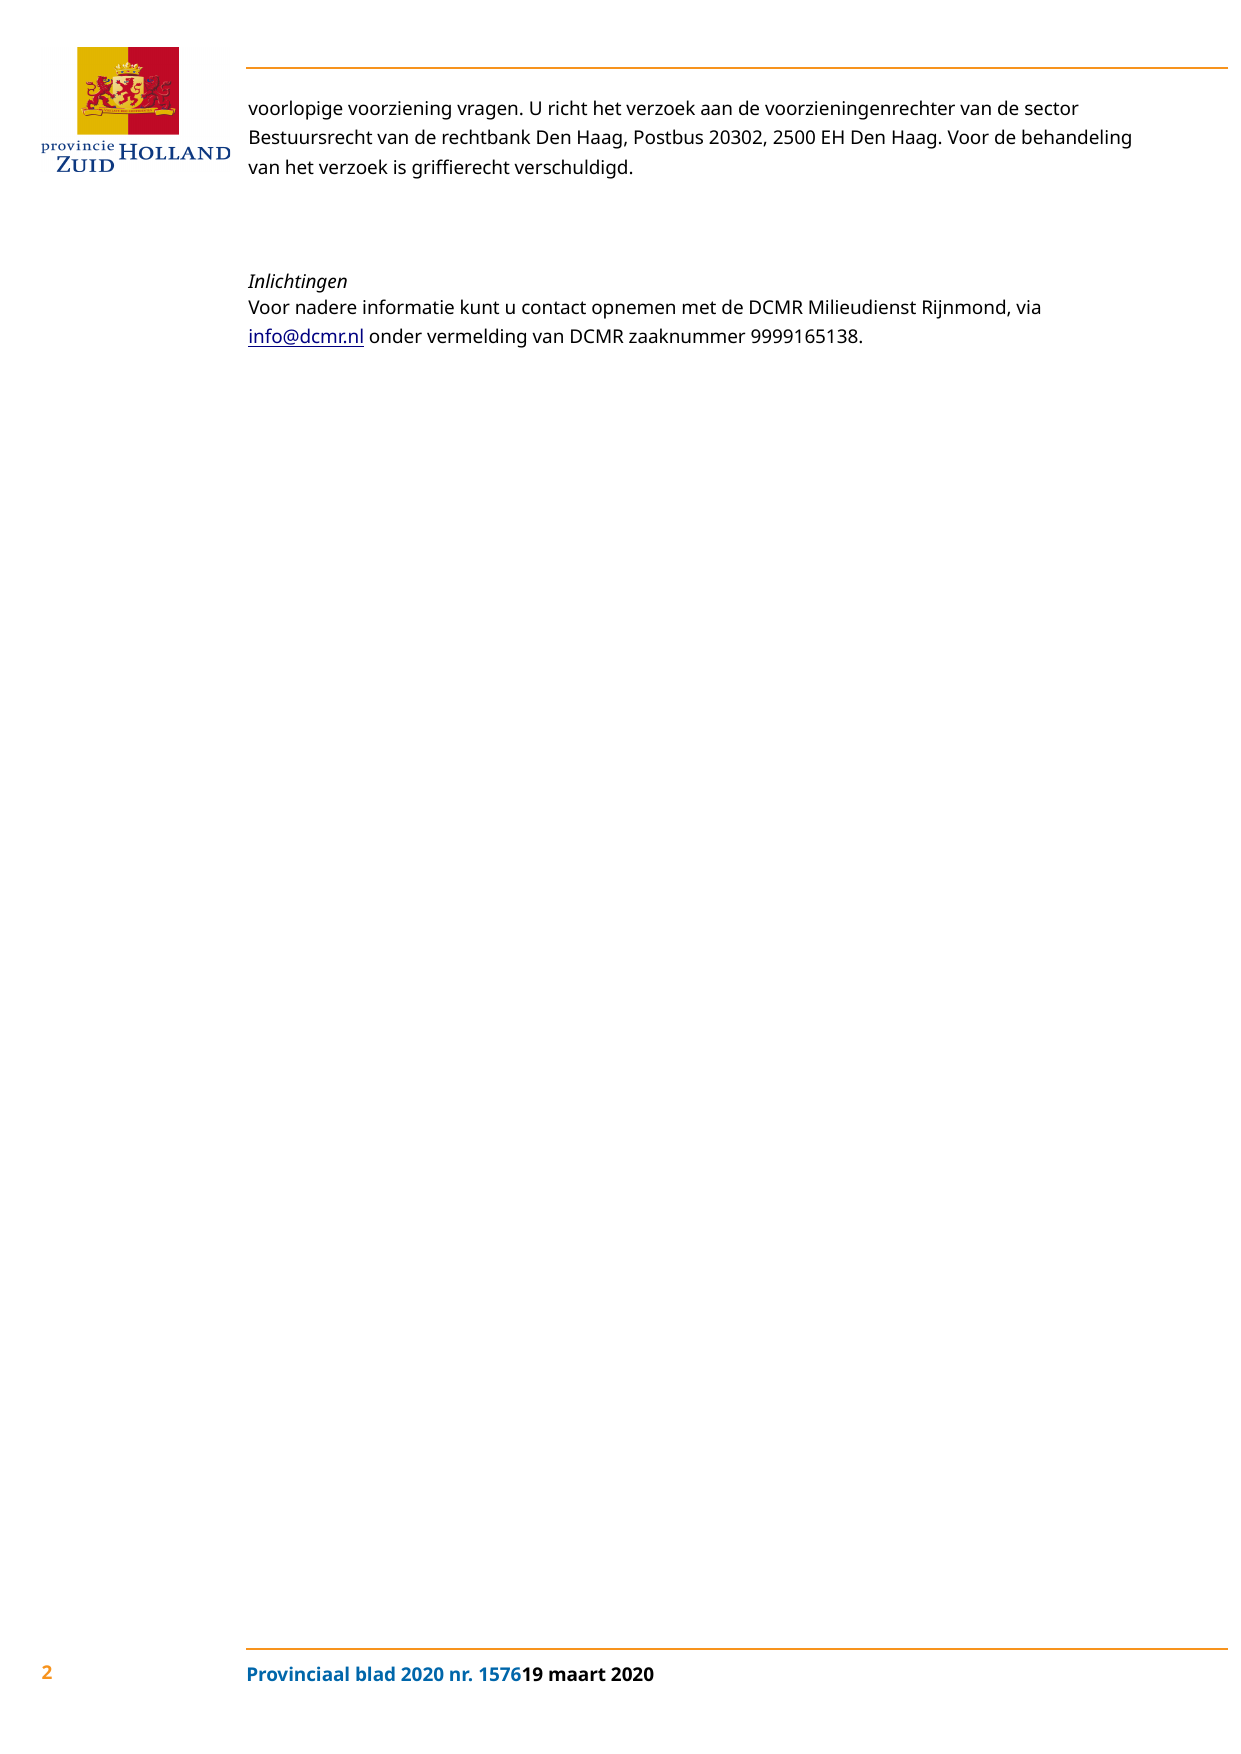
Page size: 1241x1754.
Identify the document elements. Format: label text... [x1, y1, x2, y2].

text Voor nadere informatie kunt u contact opnemen met de DCMR Milieudienst Rijnmond, via info@dcmr.nl onder vermelding van DCMR zaaknummer 9999165138. [248, 294, 1152, 349]
text Inlichtingen [248, 268, 1152, 294]
text voorlopige voorziening vragen. U richt het verzoek aan de voorzieningenrechter van de sector Bestuursrecht van de rechtbank Den Haag, Postbus 20302, 2500 EH Den Haag. Voor de behandeling van het verzoek is griffierecht verschuldigd. [248, 95, 1152, 180]
picture [41, 47, 231, 172]
